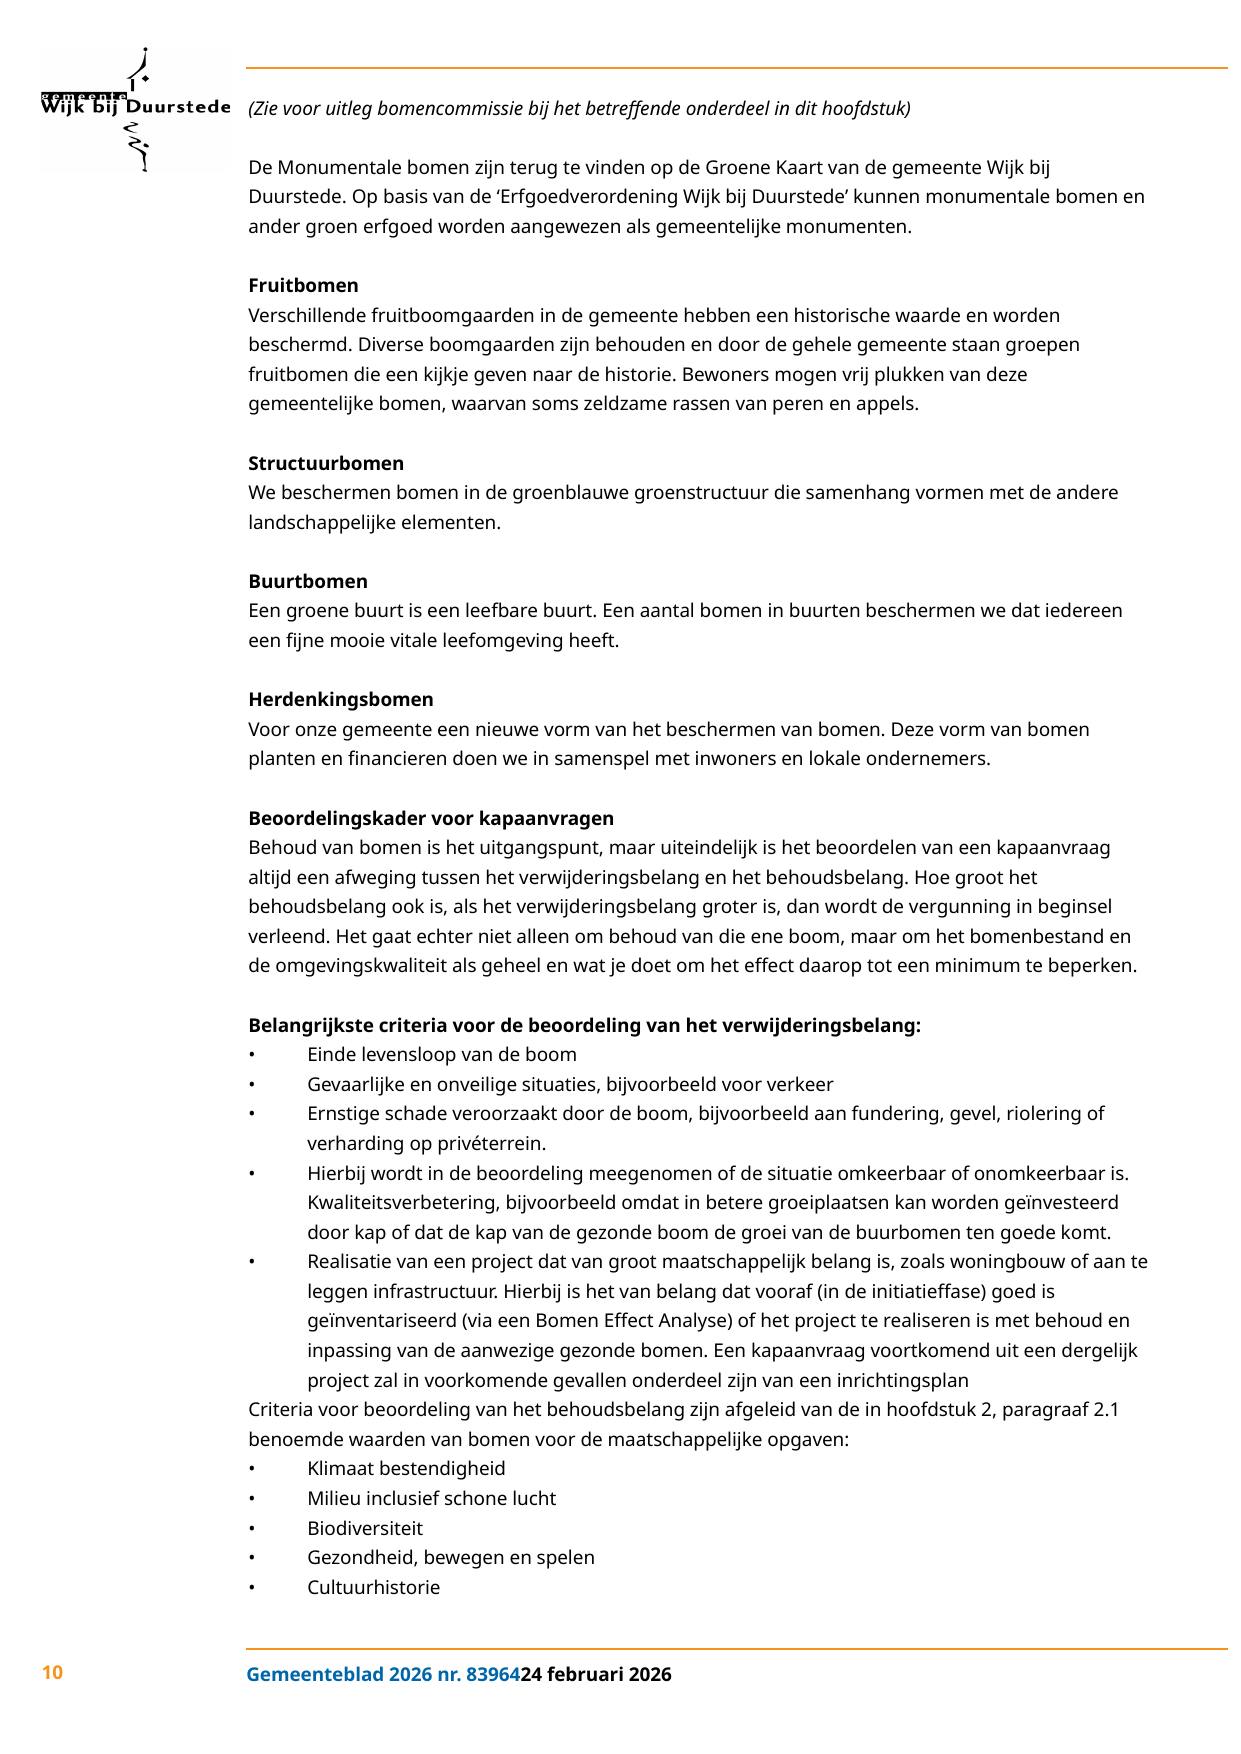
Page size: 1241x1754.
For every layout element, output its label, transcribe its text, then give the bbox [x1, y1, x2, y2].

text Beoordelingskader voor kapaanvragen [248, 805, 1152, 831]
list Cultuurhistorie [248, 1574, 1152, 1600]
list Milieu inclusief schone lucht [248, 1485, 1152, 1511]
text Buurtbomen [248, 568, 1152, 594]
list Gevaarlijke en onveilige situaties, bijvoorbeeld voor verkeer [248, 1071, 1152, 1097]
list Realisatie van een project dat van groot maatschappelijk belang is, zoals woningbouw of aan te leggen infrastructuur. Hierbij is het van belang dat vooraf (in de initiatieffase) goed is geïnventariseerd (via een Bomen Effect Analyse) of het project te realiseren is met behoud en inpassing van de aanwezige gezonde bomen. Een kapaanvraag voortkomend uit een dergelijk project zal in voorkomende gevallen onderdeel zijn van een inrichtingsplan [248, 1248, 1152, 1393]
text De Monumentale bomen zijn terug te vinden op de Groene Kaart van de gemeente Wijk bij Duurstede. Op basis van de ‘Erfgoedverordening Wijk bij Duurstede’ kunnen monumentale bomen en ander groen erfgoed worden aangewezen als gemeentelijke monumenten. [248, 154, 1152, 239]
text Structuurbomen [248, 450, 1152, 476]
text Verschillende fruitboomgaarden in de gemeente hebben een historische waarde en worden beschermd. Diverse boomgaarden zijn behouden en door de gehele gemeente staan groepen fruitbomen die een kijkje geven naar de historie. Bewoners mogen vrij plukken van deze gemeentelijke bomen, waarvan soms zeldzame rassen van peren en appels. [248, 302, 1152, 416]
list Gezondheid, bewegen en spelen [248, 1544, 1152, 1570]
list Einde levensloop van de boom [248, 1041, 1152, 1067]
text Een groene buurt is een leefbare buurt. Een aantal bomen in buurten beschermen we dat iedereen een fijne mooie vitale leefomgeving heeft. [248, 598, 1152, 653]
text We beschermen bomen in de groenblauwe groenstructuur die samenhang vormen met de andere landschappelijke elementen. [248, 479, 1152, 535]
list Biodiversiteit [248, 1515, 1152, 1541]
text Belangrijkste criteria voor de beoordeling van het verwijderingsbelang: [248, 1012, 1152, 1038]
list Klimaat bestendigheid [248, 1456, 1152, 1481]
text Criteria voor beoordeling van het behoudsbelang zijn afgeleid van de in hoofdstuk 2, paragraaf 2.1 benoemde waarden van bomen voor de maatschappelijke opgaven: [248, 1396, 1152, 1452]
list Ernstige schade veroorzaakt door de boom, bijvoorbeeld aan fundering, gevel, riolering of verharding op privéterrein. [248, 1101, 1152, 1156]
text Voor onze gemeente een nieuwe vorm van het beschermen van bomen. Deze vorm van bomen planten en financieren doen we in samenspel met inwoners en lokale ondernemers. [248, 716, 1152, 771]
picture [41, 47, 231, 172]
text Herdenkingsbomen [248, 686, 1152, 712]
list Hierbij wordt in de beoordeling meegenomen of de situatie omkeerbaar of onomkeerbaar is. Kwaliteitsverbetering, bijvoorbeeld omdat in betere groeiplaatsen kan worden geïnvesteerd door kap of dat de kap van de gezonde boom de groei van de buurbomen ten goede komt. [248, 1160, 1152, 1245]
text Behoud van bomen is het uitgangspunt, maar uiteindelijk is het beoordelen van een kapaanvraag altijd een afweging tussen het verwijderingsbelang en het behoudsbelang. Hoe groot het behoudsbelang ook is, als het verwijderingsbelang groter is, dan wordt de vergunning in beginsel verleend. Het gaat echter niet alleen om behoud van die ene boom, maar om het bomenbestand en de omgevingskwaliteit als geheel en wat je doet om het effect daarop tot een minimum te beperken. [248, 834, 1152, 978]
text Fruitbomen [248, 272, 1152, 298]
text (Zie voor uitleg bomencommissie bij het betreffende onderdeel in dit hoofdstuk) [248, 95, 1152, 121]
